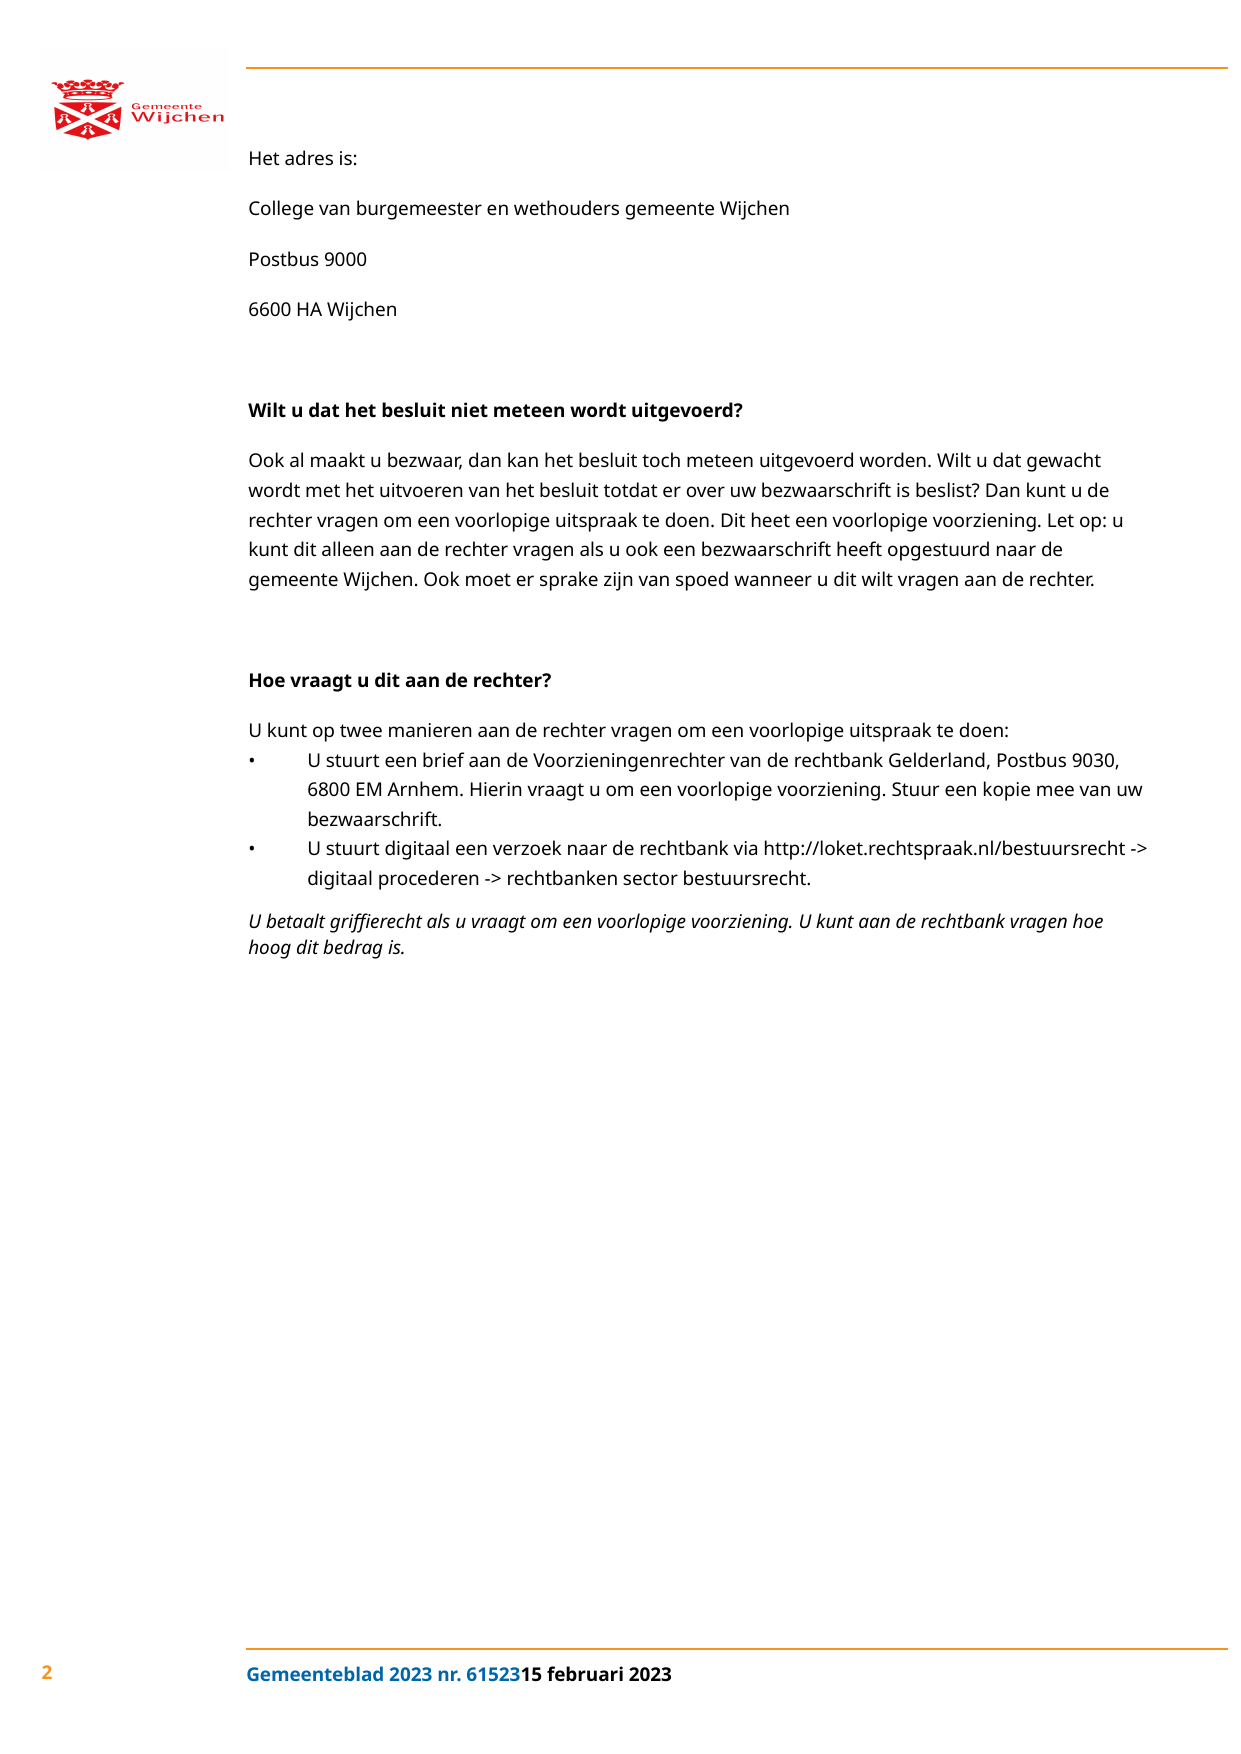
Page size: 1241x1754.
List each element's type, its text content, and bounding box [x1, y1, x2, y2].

text Ook al maakt u bezwaar, dan kan het besluit toch meteen uitgevoerd worden. Wilt u dat gewacht wordt met het uitvoeren van het besluit totdat er over uw bezwaarschrift is beslist? Dan kunt u de rechter vragen om een voorlopige uitspraak te doen. Dit heet een voorlopige voorziening. Let op: u kunt dit alleen aan de rechter vragen als u ook een bezwaarschrift heeft opgestuurd naar de gemeente Wijchen. Ook moet er sprake zijn van spoed wanneer u dit wilt vragen aan de rechter. [248, 448, 1152, 592]
picture [41, 47, 231, 172]
text 6600 HA Wijchen [248, 296, 1152, 322]
list U stuurt een brief aan de Voorzieningenrechter van de rechtbank Gelderland, Postbus 9030, 6800 EM Arnhem. Hierin vraagt u om een voorlopige voorziening. Stuur een kopie mee van uw bezwaarschrift. [248, 747, 1152, 832]
text Het adres is: [248, 145, 1152, 171]
text Hoe vraagt u dit aan de rechter? [248, 667, 1152, 693]
text College van burgemeester en wethouders gemeente Wijchen [248, 196, 1152, 221]
text Wilt u dat het besluit niet meteen wordt uitgevoerd? [248, 397, 1152, 423]
text U kunt op twee manieren aan de rechter vragen om een voorlopige uitspraak te doen: [248, 717, 1152, 743]
text U betaalt griffierecht als u vraagt om een voorlopige voorziening. U kunt aan de rechtbank vragen hoe hoog dit bedrag is. [248, 908, 1152, 960]
list U stuurt digitaal een verzoek naar de rechtbank via http://loket.rechtspraak.nl/bestuursrecht -> digitaal procederen -> rechtbanken sector bestuursrecht. [248, 836, 1152, 891]
text Postbus 9000 [248, 246, 1152, 272]
